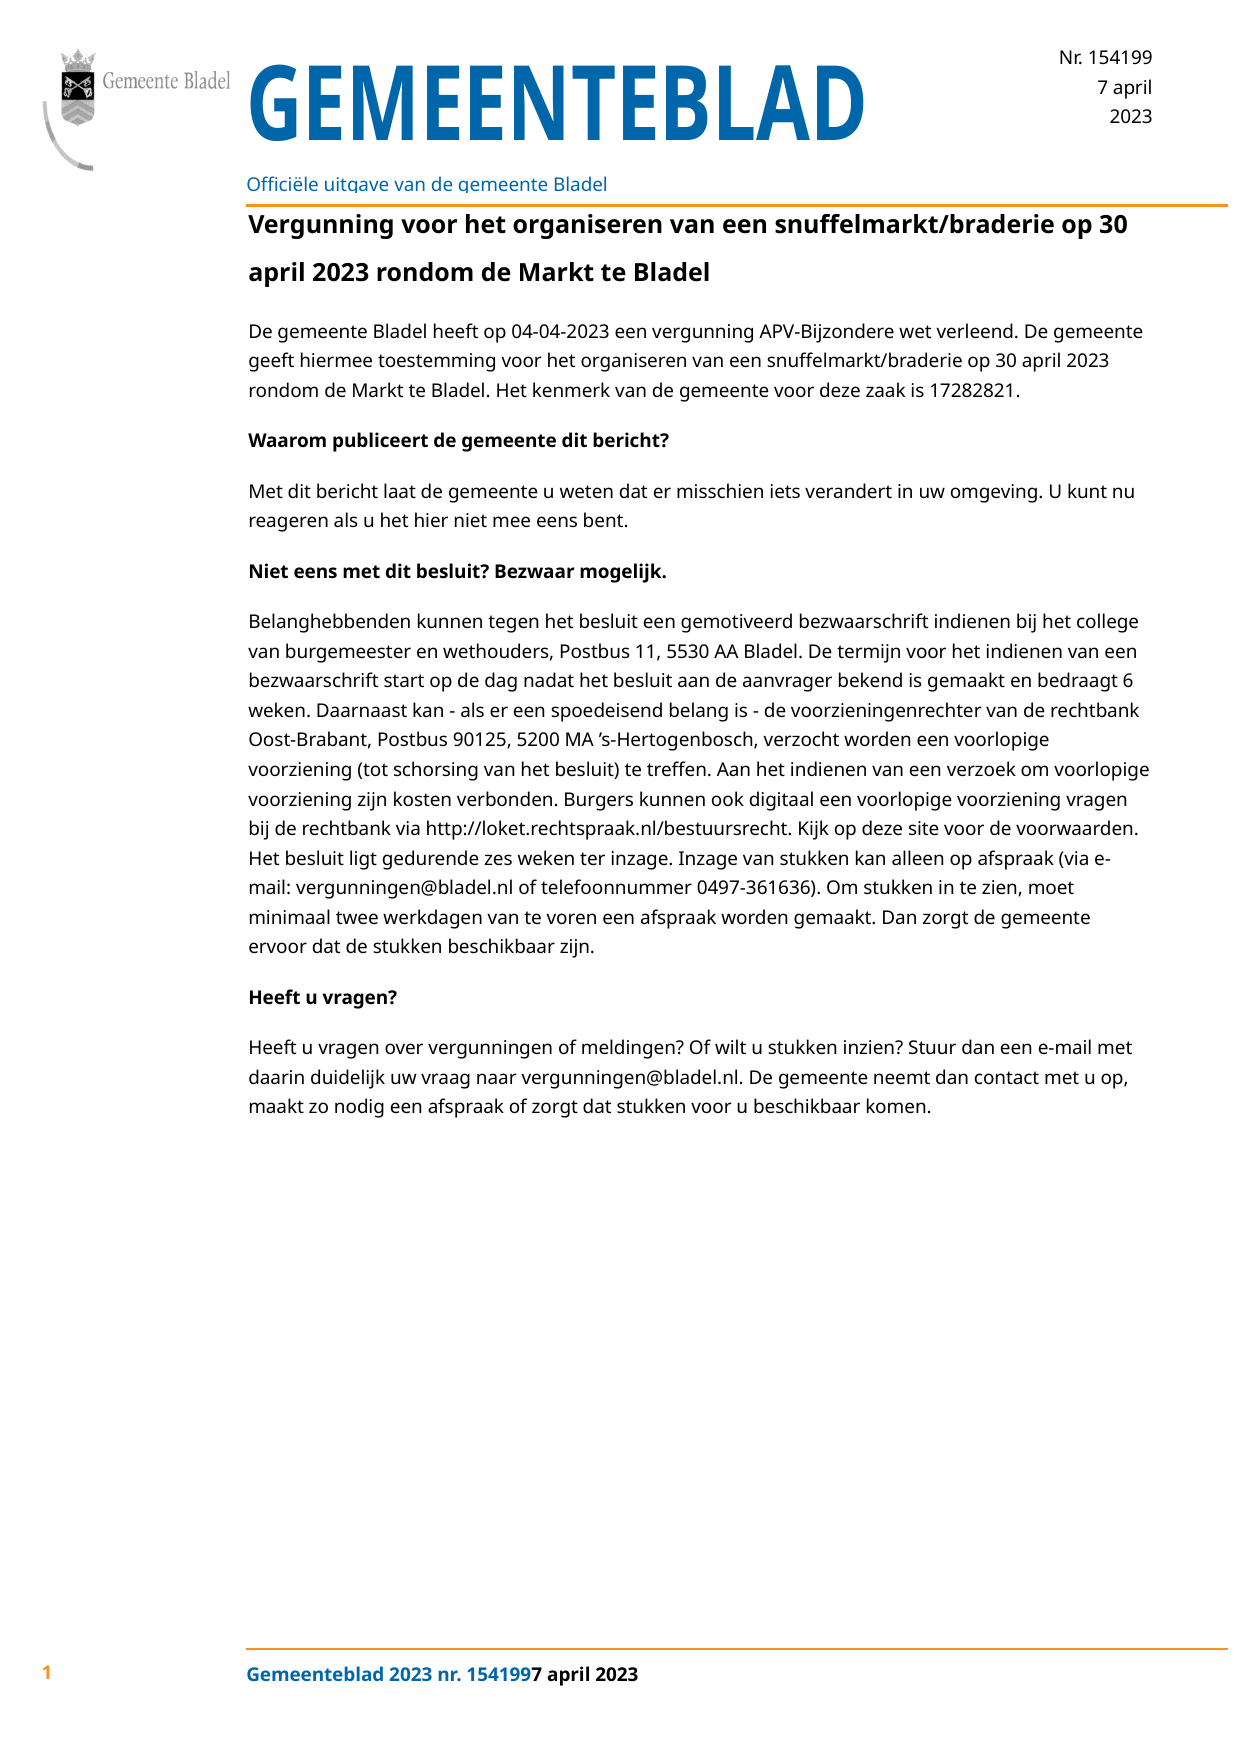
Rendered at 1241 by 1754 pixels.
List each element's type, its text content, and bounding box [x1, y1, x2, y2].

text Met dit bericht laat de gemeente u weten dat er misschien iets verandert in uw omgeving. U kunt nu reageren als u het hier niet mee eens bent. [248, 478, 1152, 533]
text Niet eens met dit besluit? Bezwaar mogelijk. [248, 558, 1152, 584]
picture [41, 47, 231, 172]
text Heeft u vragen over vergunningen of meldingen? Of wilt u stukken inzien? Stuur dan een e-mail met daarin duidelijk uw vraag naar vergunningen@bladel.nl. De gemeente neemt dan contact met u op, maakt zo nodig een afspraak of zorgt dat stukken voor u beschikbaar komen. [248, 1034, 1152, 1119]
text De gemeente Bladel heeft op 04-04-2023 een vergunning APV-Bijzondere wet verleend. De gemeente geeft hiermee toestemming voor het organiseren van een snuffelmarkt/braderie op 30 april 2023 rondom de Markt te Bladel. Het kenmerk van de gemeente voor deze zaak is 17282821. [248, 318, 1152, 403]
text Vergunning voor het organiseren van een snuffelmarkt/braderie op 30 april 2023 rondom de Markt te Bladel [248, 207, 1152, 288]
text Waarom publiceert de gemeente dit bericht? [248, 427, 1152, 453]
text Heeft u vragen? [248, 984, 1152, 1010]
text Belanghebbenden kunnen tegen het besluit een gemotiveerd bezwaarschrift indienen bij het college van burgemeester en wethouders, Postbus 11, 5530 AA Bladel. De termijn voor het indienen van een bezwaarschrift start op de dag nadat het besluit aan de aanvrager bekend is gemaakt en bedraagt 6 weken. Daarnaast kan - als er een spoedeisend belang is - de voorzieningenrechter van de rechtbank Oost-Brabant, Postbus 90125, 5200 MA ’s-Hertogenbosch, verzocht worden een voorlopige voorziening (tot schorsing van het besluit) te treffen. Aan het indienen van een verzoek om voorlopige voorziening zijn kosten verbonden. Burgers kunnen ook digitaal een voorlopige voorziening vragen bij de rechtbank via http://loket.rechtspraak.nl/bestuursrecht. Kijk op deze site voor de voorwaarden. Het besluit ligt gedurende zes weken ter inzage. Inzage van stukken kan alleen op afspraak (via e-mail: vergunningen@bladel.nl of telefoonnummer 0497-361636). Om stukken in te zien, moet minimaal twee werkdagen van te voren een afspraak worden gemaakt. Dan zorgt de gemeente ervoor dat de stukken beschikbaar zijn. [248, 608, 1152, 959]
